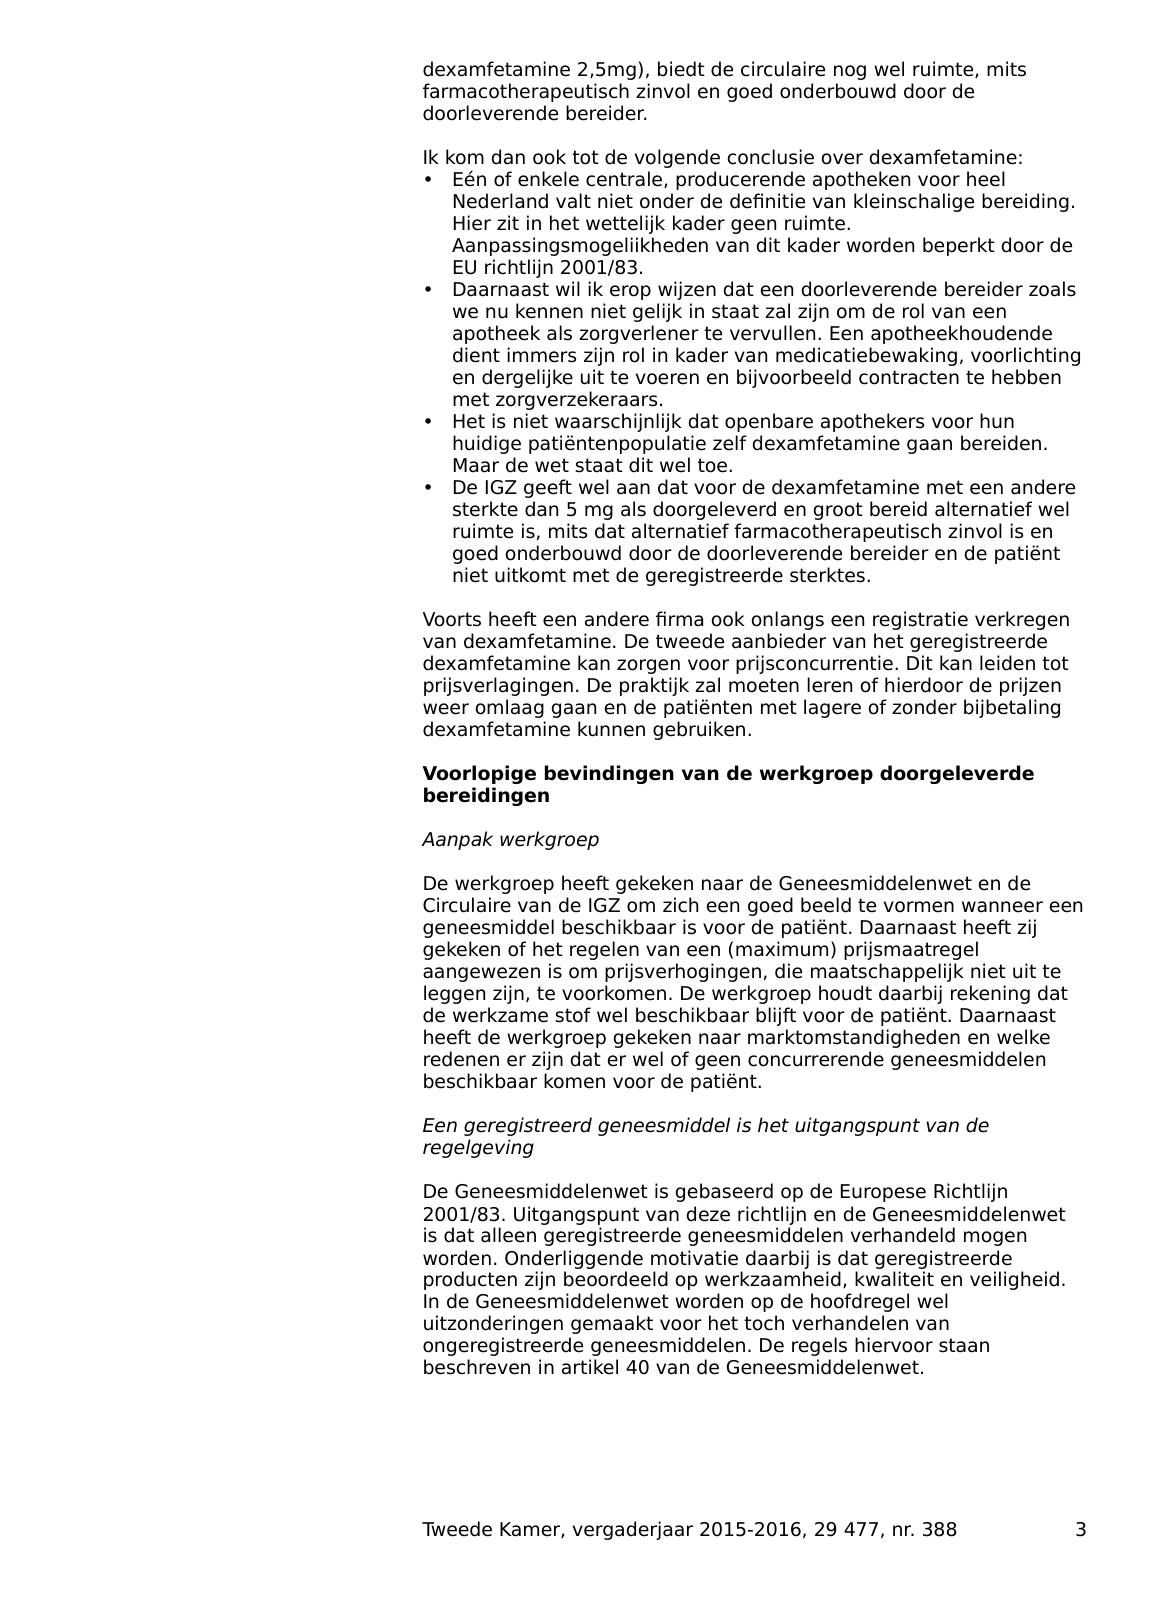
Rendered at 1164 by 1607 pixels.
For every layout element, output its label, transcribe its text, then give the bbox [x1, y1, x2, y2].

text dexamfetamine 2,5mg), biedt de circulaire nog wel ruimte, mits farmacotherapeutisch zinvol en goed onderbouwd door de doorleverende bereider. [422, 59, 1087, 125]
text De Geneesmiddelenwet is gebaseerd op de Europese Richtlijn 2001/83. Uitgangspunt van deze richtlijn en de Geneesmiddelenwet is dat alleen geregistreerde geneesmiddelen verhandeld mogen worden. Onderliggende motivatie daarbij is dat geregistreerde producten zijn beoordeeld op werkzaamheid, kwaliteit en veiligheid. In de Geneesmiddelenwet worden op de hoofdregel wel uitzonderingen gemaakt voor het toch verhandelen van ongeregistreerde geneesmiddelen. De regels hiervoor staan beschreven in artikel 40 van de Geneesmiddelenwet. [422, 1181, 1087, 1379]
subtitle Een geregistreerd geneesmiddel is het uitgangspunt van de regelgeving [422, 1115, 1087, 1159]
text • Eén of enkele centrale, producerende apotheken voor heel Nederland valt niet onder de definitie van kleinschalige bereiding. Hier zit in het wettelijk kader geen ruimte. Aanpassingsmogeliikheden van dit kader worden beperkt door de EU richtlijn 2001/83. [422, 169, 1087, 279]
text Ik kom dan ook tot de volgende conclusie over dexamfetamine: [422, 147, 1087, 169]
text • De IGZ geeft wel aan dat voor de dexamfetamine met een andere sterkte dan 5 mg als doorgeleverd en groot bereid alternatief wel ruimte is, mits dat alternatief farmacotherapeutisch zinvol is en goed onderbouwd door de doorleverende bereider en de patiënt niet uitkomt met de geregistreerde sterktes. [422, 477, 1087, 587]
text • Daarnaast wil ik erop wijzen dat een doorleverende bereider zoals we nu kennen niet gelijk in staat zal zijn om de rol van een apotheek als zorgverlener te vervullen. Een apotheekhoudende dient immers zijn rol in kader van medicatiebewaking, voorlichting en dergelijke uit te voeren en bijvoorbeeld contracten te hebben met zorgverzekeraars. [422, 279, 1087, 411]
subtitle Aanpak werkgroep [422, 829, 1087, 851]
text De werkgroep heeft gekeken naar de Geneesmiddelenwet en de Circulaire van de IGZ om zich een goed beeld te vormen wanneer een geneesmiddel beschikbaar is voor de patiënt. Daarnaast heeft zij gekeken of het regelen van een (maximum) prijsmaatregel aangewezen is om prijsverhogingen, die maatschappelijk niet uit te leggen zijn, te voorkomen. De werkgroep houdt daarbij rekening dat de werkzame stof wel beschikbaar blijft voor de patiënt. Daarnaast heeft de werkgroep gekeken naar marktomstandigheden en welke redenen er zijn dat er wel of geen concurrerende geneesmiddelen beschikbaar komen voor de patiënt. [422, 873, 1087, 1093]
text Voorts heeft een andere firma ook onlangs een registratie verkregen van dexamfetamine. De tweede aanbieder van het geregistreerde dexamfetamine kan zorgen voor prijsconcurrentie. Dit kan leiden tot prijsverlagingen. De praktijk zal moeten leren of hierdoor de prijzen weer omlaag gaan en de patiënten met lagere of zonder bijbetaling dexamfetamine kunnen gebruiken. [422, 609, 1087, 741]
text • Het is niet waarschijnlijk dat openbare apothekers voor hun huidige patiëntenpopulatie zelf dexamfetamine gaan bereiden. Maar de wet staat dit wel toe. [422, 411, 1087, 477]
subtitle Voorlopige bevindingen van de werkgroep doorgeleverde bereidingen [422, 763, 1087, 807]
